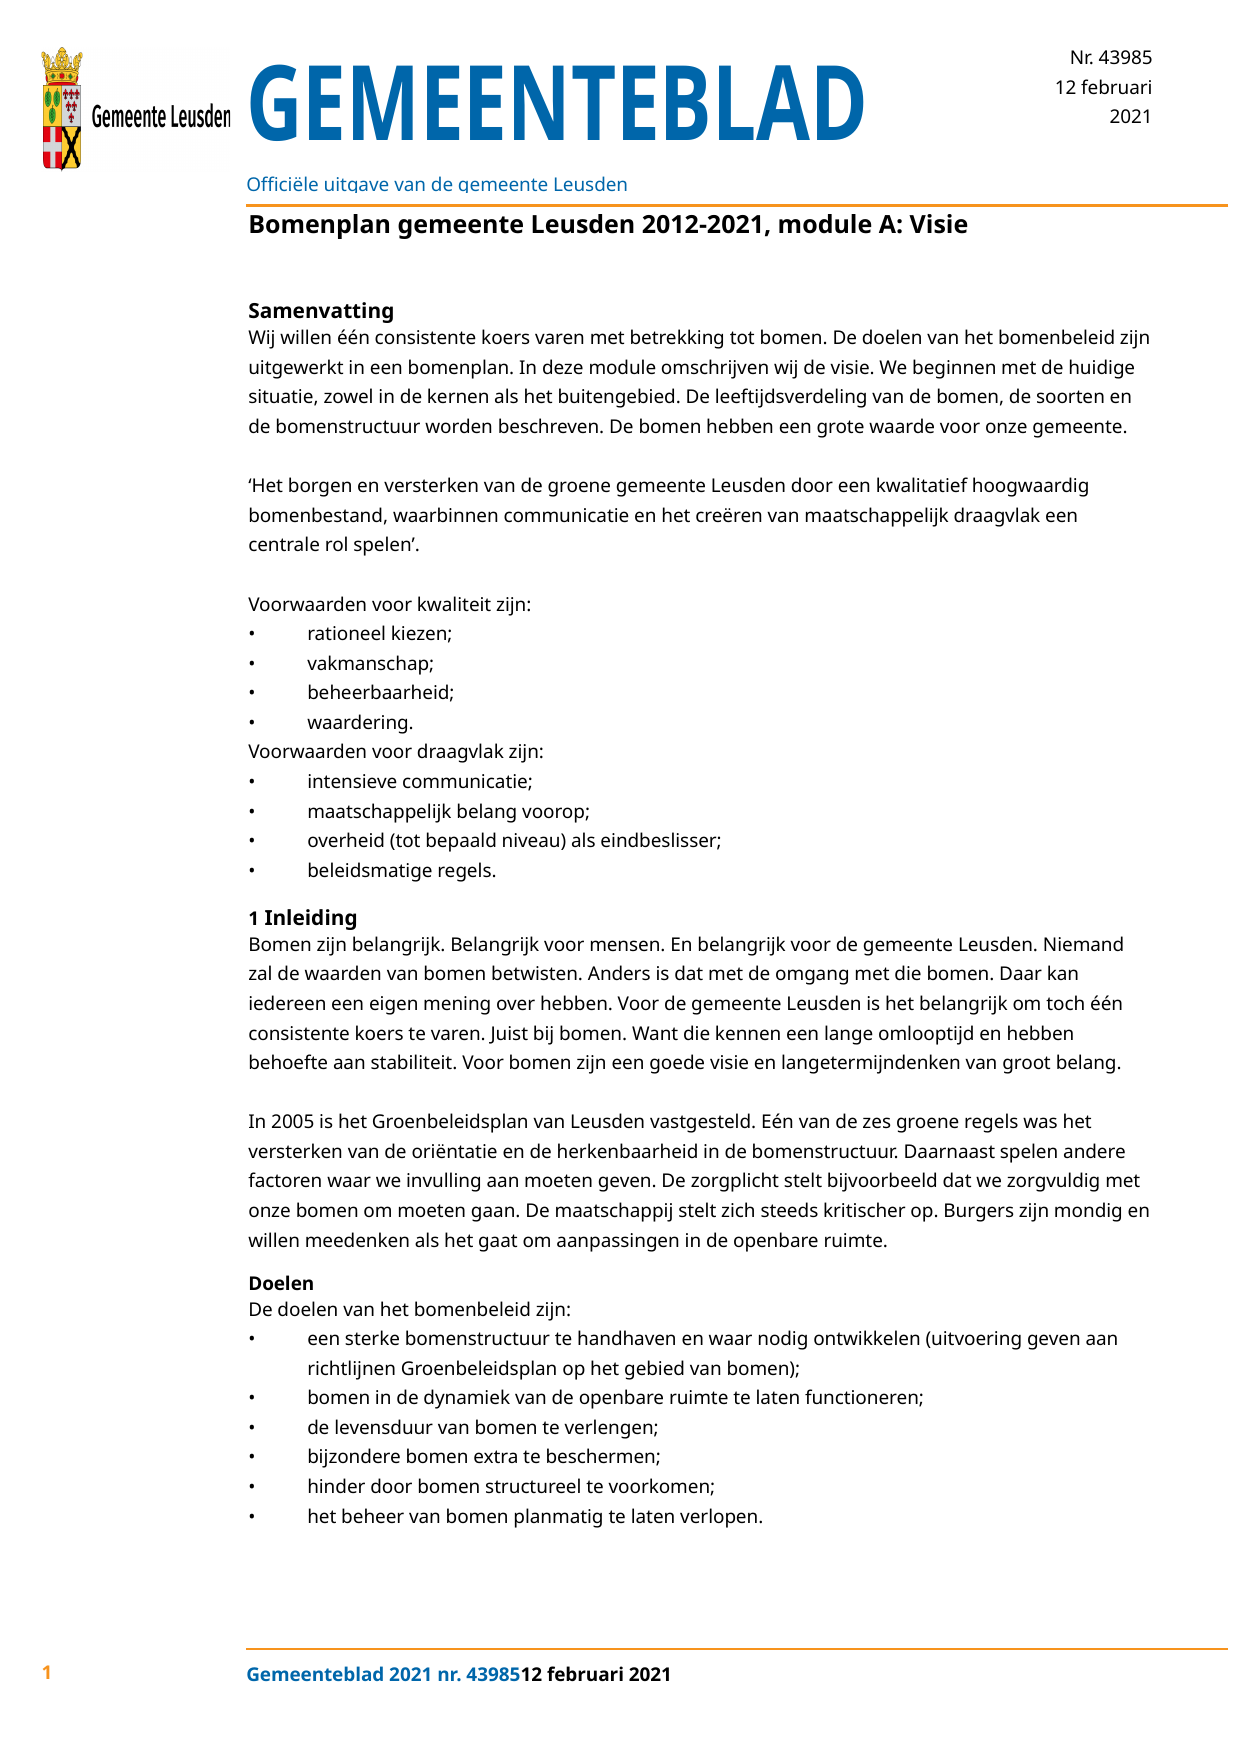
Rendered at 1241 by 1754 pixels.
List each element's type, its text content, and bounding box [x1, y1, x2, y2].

list beheerbaarheid; [248, 679, 1152, 705]
text ‘Het borgen en versterken van de groene gemeente Leusden door een kwalitatief hoogwaardig bomenbestand, waarbinnen communicatie en het creëren van maatschappelijk draagvlak een centrale rol spelen’. [248, 472, 1152, 557]
text Voorwaarden voor draagvlak zijn: [248, 739, 1152, 764]
list rationeel kiezen; [248, 620, 1152, 646]
text De doelen van het bomenbeleid zijn: [248, 1296, 1152, 1321]
picture [41, 47, 231, 172]
text In 2005 is het Groenbeleidsplan van Leusden vastgesteld. Eén van de zes groene regels was het versterken van de oriëntatie en de herkenbaarheid in de bomenstructuur. Daarnaast spelen andere factoren waar we invulling aan moeten geven. De zorgplicht stelt bijvoorbeeld dat we zorgvuldig met onze bomen om moeten gaan. De maatschappij stelt zich steeds kritischer op. Burgers zijn mondig en willen meedenken als het gaat om aanpassingen in de openbare ruimte. [248, 1108, 1152, 1253]
text 1 Inleiding [248, 903, 1152, 931]
list bijzondere bomen extra te beschermen; [248, 1444, 1152, 1469]
text Bomenplan gemeente Leusden 2012-2021, module A: Visie [248, 207, 1152, 241]
list beleidsmatige regels. [248, 857, 1152, 883]
list waardering. [248, 709, 1152, 735]
list maatschappelijk belang voorop; [248, 798, 1152, 823]
text Wij willen één consistente koers varen met betrekking tot bomen. De doelen van het bomenbeleid zijn uitgewerkt in een bomenplan. In deze module omschrijven wij de visie. We beginnen met de huidige situatie, zowel in de kernen als het buitengebied. De leeftijdsverdeling van de bomen, de soorten en de bomenstructuur worden beschreven. De bomen hebben een grote waarde voor onze gemeente. [248, 324, 1152, 439]
list een sterke bomenstructuur te handhaven en waar nodig ontwikkelen (uitvoering geven aan richtlijnen Groenbeleidsplan op het gebied van bomen); [248, 1325, 1152, 1381]
list vakmanschap; [248, 650, 1152, 676]
list intensieve communicatie; [248, 768, 1152, 794]
list bomen in de dynamiek van de openbare ruimte te laten functioneren; [248, 1384, 1152, 1410]
list het beheer van bomen planmatig te laten verlopen. [248, 1503, 1152, 1528]
list hinder door bomen structureel te voorkomen; [248, 1473, 1152, 1499]
text Doelen [248, 1270, 1152, 1296]
text Voorwaarden voor kwaliteit zijn: [248, 591, 1152, 616]
text Samenvatting [248, 296, 1152, 324]
list de levensduur van bomen te verlengen; [248, 1414, 1152, 1440]
list overheid (tot bepaald niveau) als eindbeslisser; [248, 827, 1152, 853]
text Bomen zijn belangrijk. Belangrijk voor mensen. En belangrijk voor de gemeente Leusden. Niemand zal de waarden van bomen betwisten. Anders is dat met de omgang met die bomen. Daar kan iedereen een eigen mening over hebben. Voor de gemeente Leusden is het belangrijk om toch één consistente koers te varen. Juist bij bomen. Want die kennen een lange omlooptijd en hebben behoefte aan stabiliteit. Voor bomen zijn een goede visie en langetermijndenken van groot belang. [248, 931, 1152, 1075]
